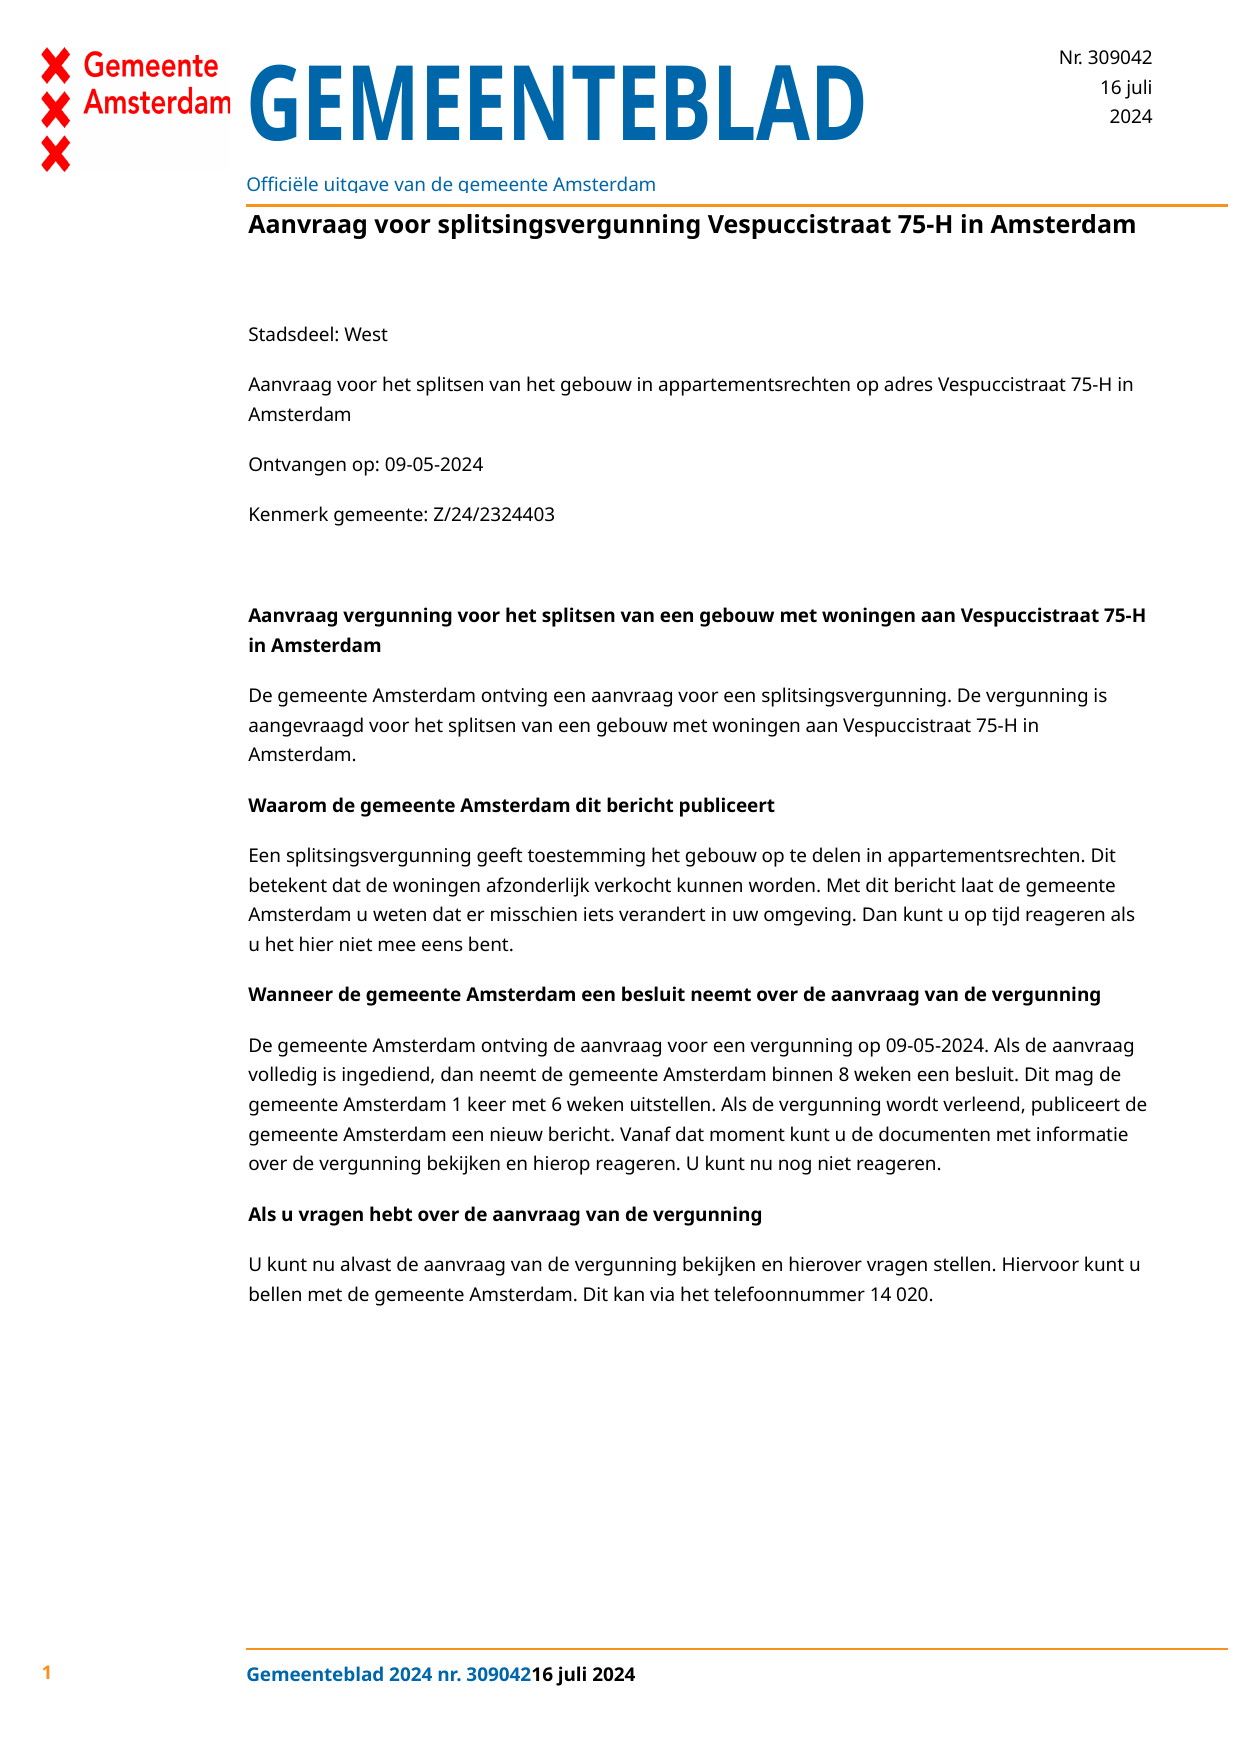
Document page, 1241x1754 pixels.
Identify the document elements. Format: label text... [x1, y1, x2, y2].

text Aanvraag vergunning voor het splitsen van een gebouw met woningen aan Vespuccistraat 75-H in Amsterdam [248, 602, 1152, 658]
text Kenmerk gemeente: Z/24/2324403 [248, 502, 1152, 527]
text Wanneer de gemeente Amsterdam een besluit neemt over de aanvraag van de vergunning [248, 982, 1152, 1007]
text Aanvraag voor het splitsen van het gebouw in appartementsrechten op adres Vespuccistraat 75-H in Amsterdam [248, 371, 1152, 426]
text De gemeente Amsterdam ontving een aanvraag voor een splitsingsvergunning. De vergunning is aangevraagd voor het splitsen van een gebouw met woningen aan Vespuccistraat 75-H in Amsterdam. [248, 682, 1152, 767]
text Waarom de gemeente Amsterdam dit bericht publiceert [248, 792, 1152, 818]
text Aanvraag voor splitsingsvergunning Vespuccistraat 75-H in Amsterdam [248, 207, 1152, 241]
text Als u vragen hebt over de aanvraag van de vergunning [248, 1201, 1152, 1226]
text U kunt nu alvast de aanvraag van de vergunning bekijken en hierover vragen stellen. Hiervoor kunt u bellen met de gemeente Amsterdam. Dit kan via het telefoonnummer 14 020. [248, 1251, 1152, 1306]
text Ontvangen op: 09-05-2024 [248, 451, 1152, 477]
text De gemeente Amsterdam ontving de aanvraag voor een vergunning op 09-05-2024. Als de aanvraag volledig is ingediend, dan neemt de gemeente Amsterdam binnen 8 weken een besluit. Dit mag de gemeente Amsterdam 1 keer met 6 weken uitstellen. Als de vergunning wordt verleend, publiceert de gemeente Amsterdam een nieuw bericht. Vanaf dat moment kunt u de documenten met informatie over de vergunning bekijken en hierop reageren. U kunt nu nog niet reageren. [248, 1032, 1152, 1176]
text Stadsdeel: West [248, 321, 1152, 346]
picture [41, 47, 231, 172]
text Een splitsingsvergunning geeft toestemming het gebouw op te delen in appartementsrechten. Dit betekent dat de woningen afzonderlijk verkocht kunnen worden. Met dit bericht laat de gemeente Amsterdam u weten dat er misschien iets verandert in uw omgeving. Dan kunt u op tijd reageren als u het hier niet mee eens bent. [248, 842, 1152, 957]
